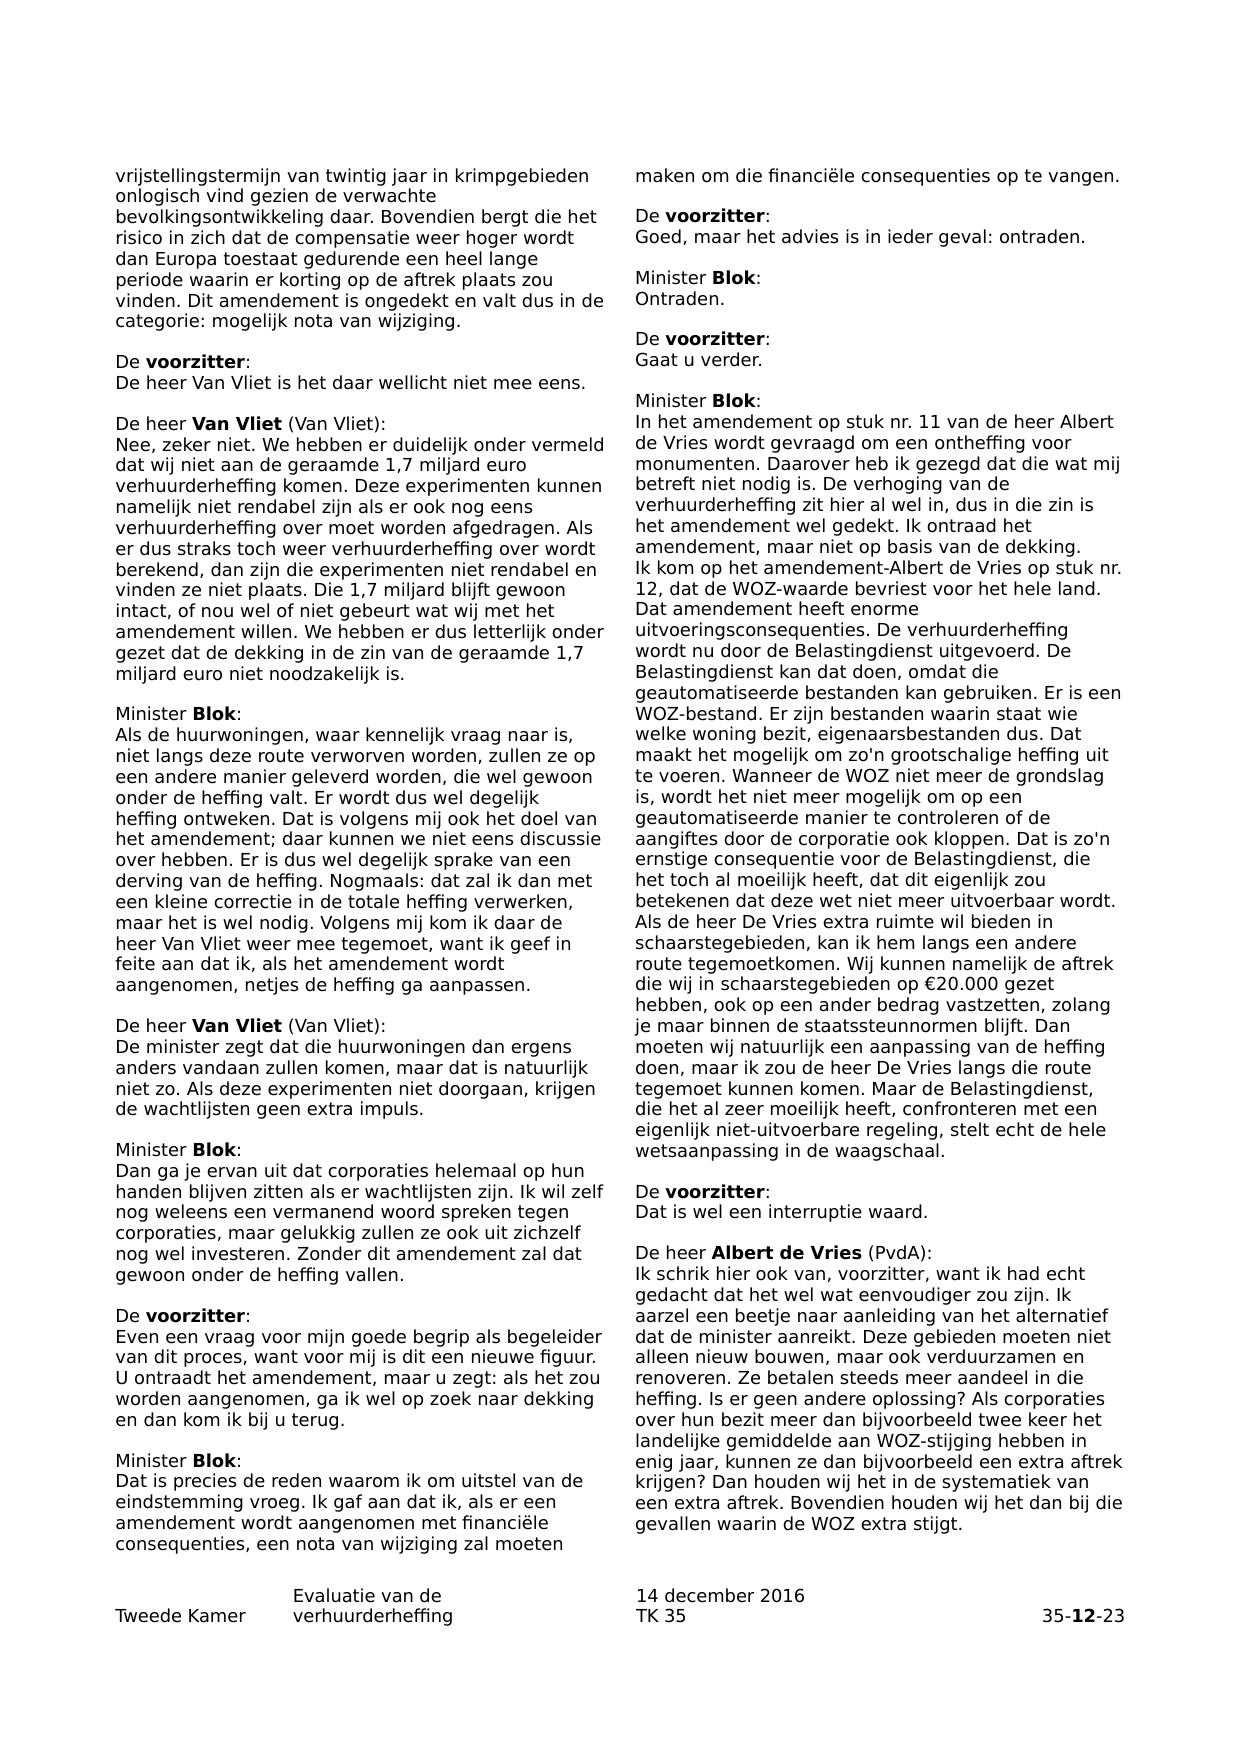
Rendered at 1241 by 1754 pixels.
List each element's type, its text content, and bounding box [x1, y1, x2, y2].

text De heer Van Vliet (Van Vliet): [115, 413, 605, 434]
text maken om die financiële consequenties op te vangen. [635, 165, 1125, 186]
text De voorzitter: [115, 1306, 605, 1326]
text Even een vraag voor mijn goede begrip als begeleider van dit proces, want voor mij is dit een nieuwe figuur. U ontraadt het amendement, maar u zegt: als het zou worden aangenomen, ga ik wel op zoek naar dekking en dan kom ik bij u terug. [115, 1326, 605, 1431]
text Dat is precies de reden waarom ik om uitstel van de eindstemming vroeg. Ik gaf aan dat ik, als er een amendement wordt aangenomen met financiële consequenties, een nota van wijziging zal moeten [115, 1471, 605, 1554]
text Als de heer De Vries extra ruimte wil bieden in schaarstegebieden, kan ik hem langs een andere route tegemoetkomen. Wij kunnen namelijk de aftrek die wij in schaarstegebieden op €20.000 gezet hebben, ook op een ander bedrag vastzetten, zolang je maar binnen de staatssteunnormen blijft. Dan moeten wij natuurlijk een aanpassing van de heffing doen, maar ik zou de heer De Vries langs die route tegemoet kunnen komen. Maar de Belastingdienst, die het al zeer moeilijk heeft, confronteren met een eigenlijk niet-uitvoerbare regeling, stelt echt de hele wetsaanpassing in de waagschaal. [635, 912, 1125, 1162]
text De minister zegt dat die huurwoningen dan ergens anders vandaan zullen komen, maar dat is natuurlijk niet zo. Als deze experimenten niet doorgaan, krijgen de wachtlijsten geen extra impuls. [115, 1037, 605, 1120]
text Nee, zeker niet. We hebben er duidelijk onder vermeld dat wij niet aan de geraamde 1,7 miljard euro verhuurderheffing komen. Deze experimenten kunnen namelijk niet rendabel zijn als er ook nog eens verhuurderheffing over moet worden afgedragen. Als er dus straks toch weer verhuurderheffing over wordt berekend, dan zijn die experimenten niet rendabel en vinden ze niet plaats. Die 1,7 miljard blijft gewoon intact, of nou wel of niet gebeurt wat wij met het amendement willen. We hebben er dus letterlijk onder gezet dat de dekking in de zin van de geraamde 1,7 miljard euro niet noodzakelijk is. [115, 434, 605, 684]
text Minister Blok: [115, 704, 605, 725]
text De voorzitter: [115, 352, 605, 373]
text Goed, maar het advies is in ieder geval: ontraden. [635, 227, 1125, 248]
text Minister Blok: [635, 391, 1125, 412]
text vrijstellingstermijn van twintig jaar in krimpgebieden onlogisch vind gezien de verwachte bevolkingsontwikkeling daar. Bovendien bergt die het risico in zich dat de compensatie weer hoger wordt dan Europa toestaat gedurende een heel lange periode waarin er korting op de aftrek plaats zou vinden. Dit amendement is ongedekt en valt dus in de categorie: mogelijk nota van wijziging. [115, 165, 605, 332]
text Gaat u verder. [635, 350, 1125, 371]
text Dan ga je ervan uit dat corporaties helemaal op hun handen blijven zitten als er wachtlijsten zijn. Ik wil zelf nog weleens een vermanend woord spreken tegen corporaties, maar gelukkig zullen ze ook uit zichzelf nog wel investeren. Zonder dit amendement zal dat gewoon onder de heffing vallen. [115, 1161, 605, 1286]
text De voorzitter: [635, 1182, 1125, 1202]
text Dat is wel een interruptie waard. [635, 1202, 1125, 1223]
text Ontraden. [635, 288, 1125, 309]
text Minister Blok: [115, 1140, 605, 1161]
text De heer Van Vliet is het daar wellicht niet mee eens. [115, 373, 605, 393]
text De voorzitter: [635, 329, 1125, 350]
text Als de huurwoningen, waar kennelijk vraag naar is, niet langs deze route verworven worden, zullen ze op een andere manier geleverd worden, die wel gewoon onder de heffing valt. Er wordt dus wel degelijk heffing ontweken. Dat is volgens mij ook het doel van het amendement; daar kunnen we niet eens discussie over hebben. Er is dus wel degelijk sprake van een derving van de heffing. Nogmaals: dat zal ik dan met een kleine correctie in de totale heffing verwerken, maar het is wel nodig. Volgens mij kom ik daar de heer Van Vliet weer mee tegemoet, want ik geef in feite aan dat ik, als het amendement wordt aangenomen, netjes de heffing ga aanpassen. [115, 725, 605, 996]
text In het amendement op stuk nr. 11 van de heer Albert de Vries wordt gevraagd om een ontheffing voor monumenten. Daarover heb ik gezegd dat die wat mij betreft niet nodig is. De verhoging van de verhuurderheffing zit hier al wel in, dus in die zin is het amendement wel gedekt. Ik ontraad het amendement, maar niet op basis van de dekking. [635, 412, 1125, 557]
text De voorzitter: [635, 206, 1125, 227]
text Ik kom op het amendement-Albert de Vries op stuk nr. 12, dat de WOZ-waarde bevriest voor het hele land. Dat amendement heeft enorme uitvoeringsconsequenties. De verhuurderheffing wordt nu door de Belastingdienst uitgevoerd. De Belastingdienst kan dat doen, omdat die geautomatiseerde bestanden kan gebruiken. Er is een WOZ-bestand. Er zijn bestanden waarin staat wie welke woning bezit, eigenaarsbestanden dus. Dat maakt het mogelijk om zo'n grootschalige heffing uit te voeren. Wanneer de WOZ niet meer de grondslag is, wordt het niet meer mogelijk om op een geautomatiseerde manier te controleren of de aangiftes door de corporatie ook kloppen. Dat is zo'n ernstige consequentie voor de Belastingdienst, die het toch al moeilijk heeft, dat dit eigenlijk zou betekenen dat deze wet niet meer uitvoerbaar wordt. [635, 557, 1125, 912]
text Ik schrik hier ook van, voorzitter, want ik had echt gedacht dat het wel wat eenvoudiger zou zijn. Ik aarzel een beetje naar aanleiding van het alternatief dat de minister aanreikt. Deze gebieden moeten niet alleen nieuw bouwen, maar ook verduurzamen en renoveren. Ze betalen steeds meer aandeel in die heffing. Is er geen andere oplossing? Als corporaties over hun bezit meer dan bijvoorbeeld twee keer het landelijke gemiddelde aan WOZ-stijging hebben in enig jaar, kunnen ze dan bijvoorbeeld een extra aftrek krijgen? Dan houden wij het in de systematiek van een extra aftrek. Bovendien houden wij het dan bij die gevallen waarin de WOZ extra stijgt. [635, 1264, 1125, 1535]
text Minister Blok: [635, 268, 1125, 288]
text De heer Albert de Vries (PvdA): [635, 1243, 1125, 1264]
text Minister Blok: [115, 1451, 605, 1471]
text De heer Van Vliet (Van Vliet): [115, 1016, 605, 1037]
